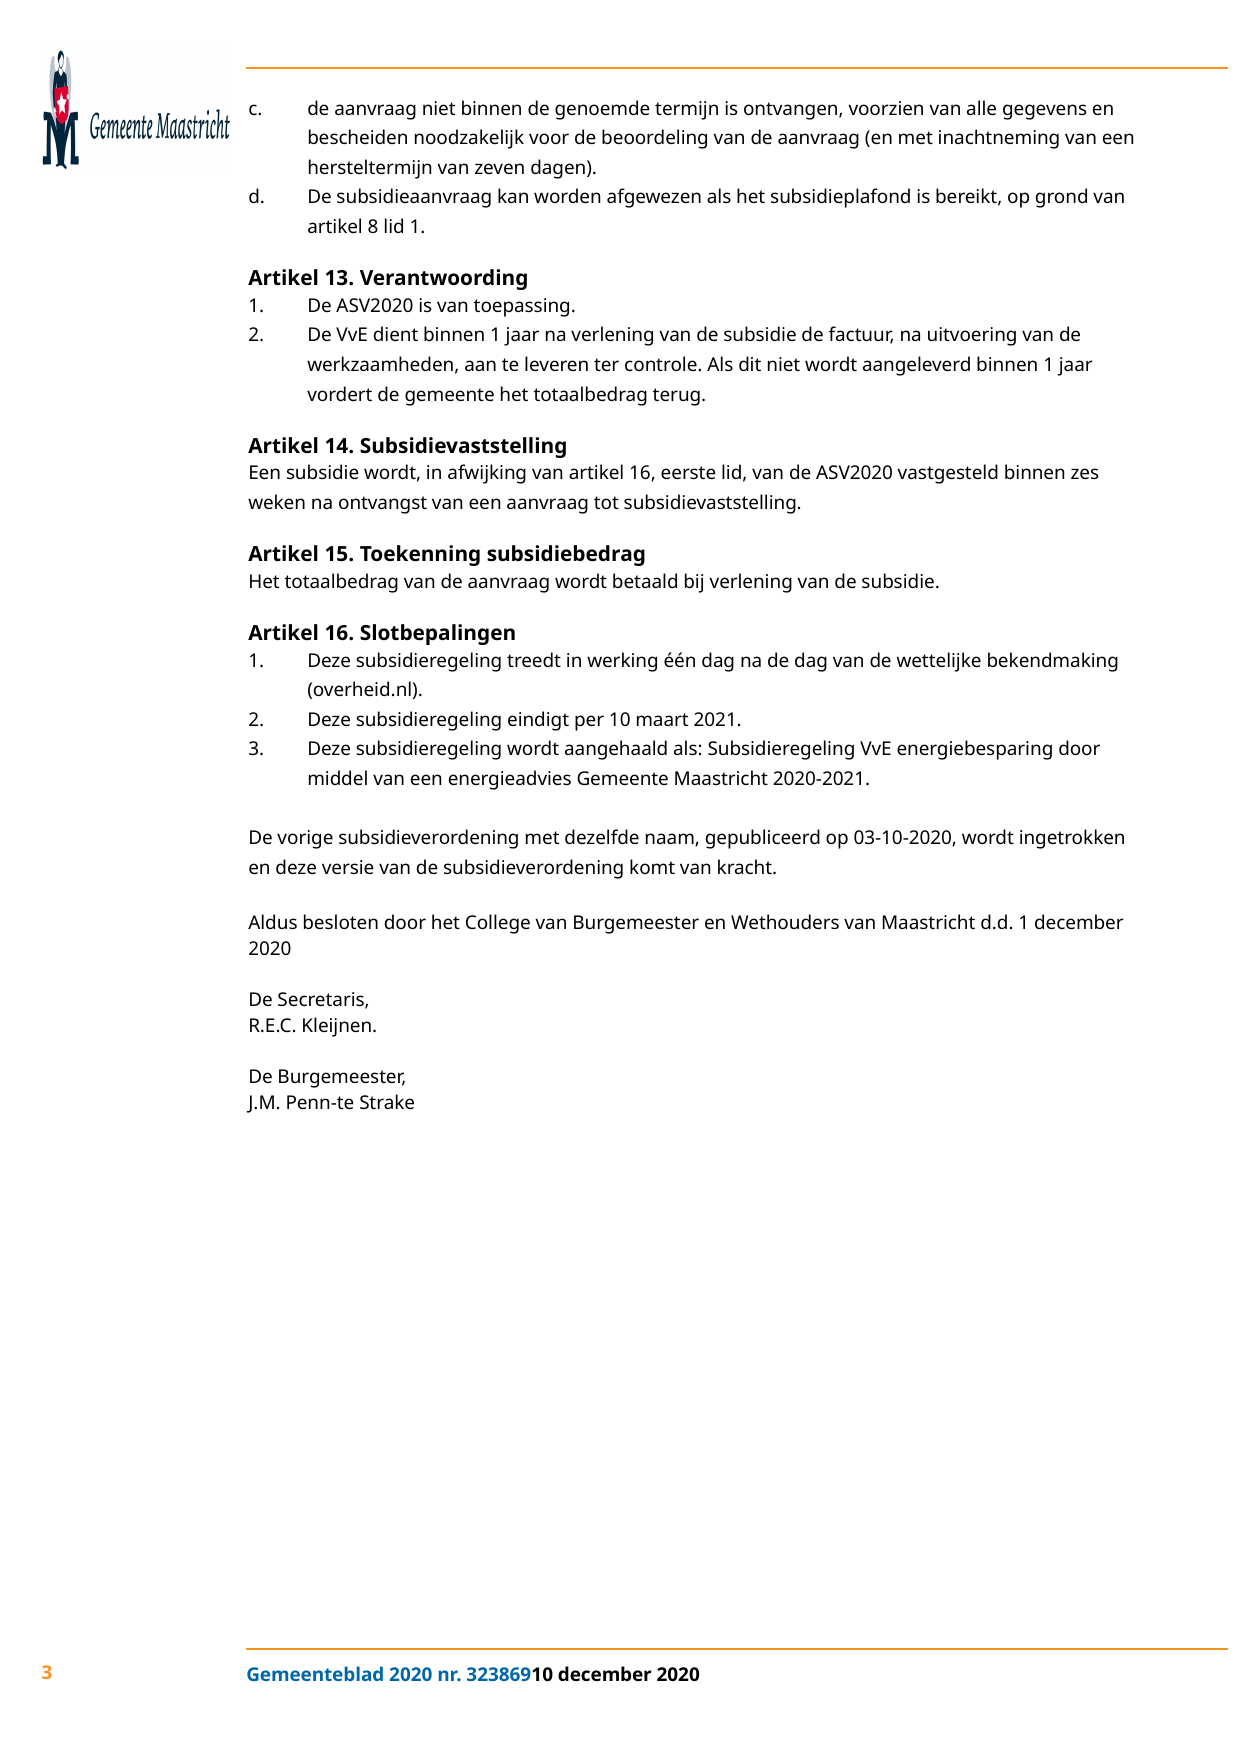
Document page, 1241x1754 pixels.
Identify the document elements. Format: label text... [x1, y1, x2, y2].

text De Burgemeester, [248, 1064, 1152, 1089]
list De subsidieaanvraag kan worden afgewezen als het subsidieplafond is bereikt, op grond van artikel 8 lid 1. [248, 183, 1152, 239]
list De ASV2020 is van toepassing. [248, 292, 1152, 318]
text R.E.C. Kleijnen. [248, 1012, 1152, 1038]
text De Secretaris, [248, 986, 1152, 1012]
text Artikel 16. Slotbepalingen [248, 618, 1152, 647]
text Het totaalbedrag van de aanvraag wordt betaald bij verlening van de subsidie. [248, 568, 1152, 594]
text Artikel 14. Subsidievaststelling [248, 431, 1152, 459]
picture [41, 47, 231, 172]
list Deze subsidieregeling treedt in werking één dag na de dag van de wettelijke bekendmaking (overheid.nl). [248, 647, 1152, 702]
text J.M. Penn-te Strake [248, 1089, 1152, 1115]
text Aldus besloten door het College van Burgemeester en Wethouders van Maastricht d.d. 1 december 2020 [248, 909, 1152, 961]
list Deze subsidieregeling eindigt per 10 maart 2021. [248, 706, 1152, 732]
text Artikel 15. Toekenning subsidiebedrag [248, 539, 1152, 568]
list de aanvraag niet binnen de genoemde termijn is ontvangen, voorzien van alle gegevens en bescheiden noodzakelijk voor de beoordeling van de aanvraag (en met inachtneming van een hersteltermijn van zeven dagen). [248, 95, 1152, 180]
text Artikel 13. Verantwoording [248, 263, 1152, 292]
list Deze subsidieregeling wordt aangehaald als: Subsidieregeling VvE energiebesparing door middel van een energieadvies Gemeente Maastricht 2020-2021. [248, 736, 1152, 791]
text Een subsidie wordt, in afwijking van artikel 16, eerste lid, van de ASV2020 vastgesteld binnen zes weken na ontvangst van een aanvraag tot subsidievaststelling. [248, 459, 1152, 515]
list De VvE dient binnen 1 jaar na verlening van de subsidie de factuur, na uitvoering van de werkzaamheden, aan te leveren ter controle. Als dit niet wordt aangeleverd binnen 1 jaar vordert de gemeente het totaalbedrag terug. [248, 322, 1152, 406]
text De vorige subsidieverordening met dezelfde naam, gepubliceerd op 03-10-2020, wordt ingetrokken en deze versie van de subsidieverordening komt van kracht. [248, 824, 1152, 880]
